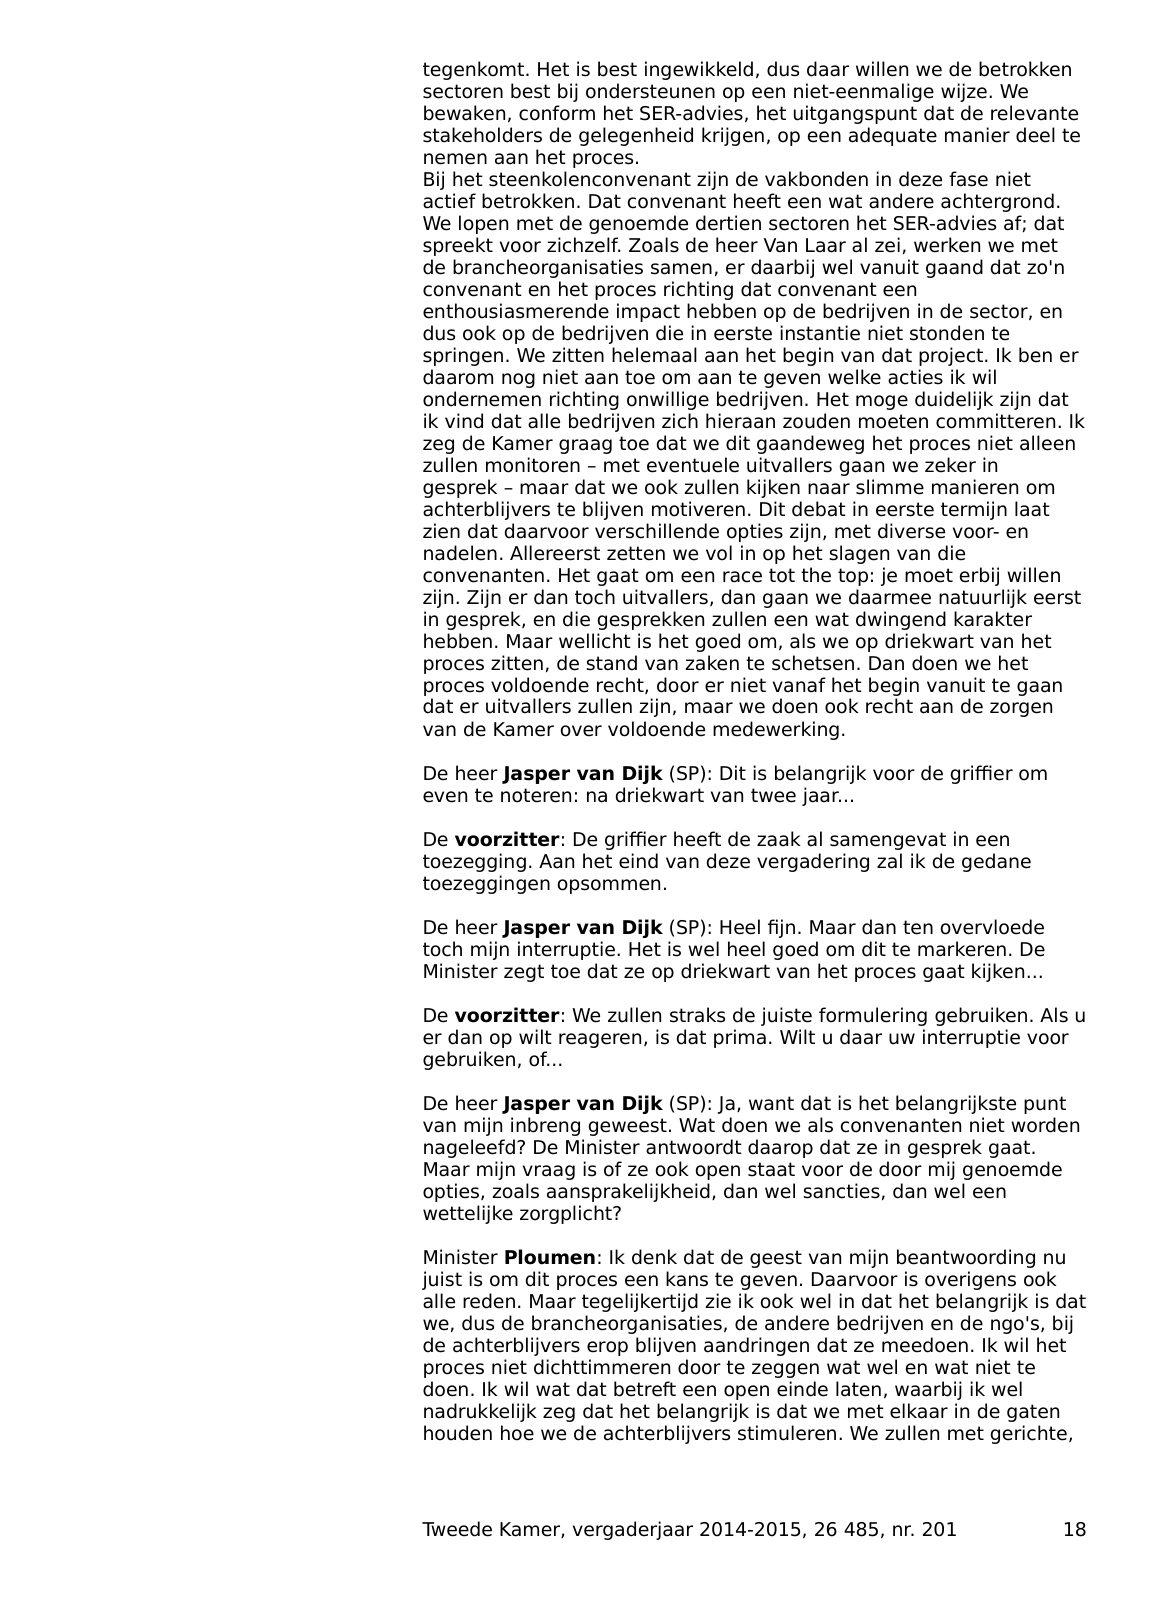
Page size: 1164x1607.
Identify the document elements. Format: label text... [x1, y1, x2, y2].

text De heer Jasper van Dijk (SP): Ja, want dat is het belangrijkste punt van mijn inbreng geweest. Wat doen we als convenanten niet worden nageleefd? De Minister antwoordt daarop dat ze in gesprek gaat. Maar mijn vraag is of ze ook open staat voor de door mij genoemde opties, zoals aansprakelijkheid, dan wel sancties, dan wel een wettelijke zorgplicht? [422, 1093, 1087, 1225]
text De voorzitter: De griffier heeft de zaak al samengevat in een toezegging. Aan het eind van deze vergadering zal ik de gedane toezeggingen opsommen. [422, 829, 1087, 895]
text Bij het steenkolenconvenant zijn de vakbonden in deze fase niet actief betrokken. Dat convenant heeft een wat andere achtergrond. We lopen met de genoemde dertien sectoren het SER-advies af; dat spreekt voor zichzelf. Zoals de heer Van Laar al zei, werken we met de brancheorganisaties samen, er daarbij wel vanuit gaand dat zo'n convenant en het proces richting dat convenant een enthousiasmerende impact hebben op de bedrijven in de sector, en dus ook op de bedrijven die in eerste instantie niet stonden te springen. We zitten helemaal aan het begin van dat project. Ik ben er daarom nog niet aan toe om aan te geven welke acties ik wil ondernemen richting onwillige bedrijven. Het moge duidelijk zijn dat ik vind dat alle bedrijven zich hieraan zouden moeten committeren. Ik zeg de Kamer graag toe dat we dit gaandeweg het proces niet alleen zullen monitoren – met eventuele uitvallers gaan we zeker in gesprek – maar dat we ook zullen kijken naar slimme manieren om achterblijvers te blijven motiveren. Dit debat in eerste termijn laat zien dat daarvoor verschillende opties zijn, met diverse voor- en nadelen. Allereerst zetten we vol in op het slagen van die convenanten. Het gaat om een race tot the top: je moet erbij willen zijn. Zijn er dan toch uitvallers, dan gaan we daarmee natuurlijk eerst in gesprek, en die gesprekken zullen een wat dwingend karakter hebben. Maar wellicht is het goed om, als we op driekwart van het proces zitten, de stand van zaken te schetsen. Dan doen we het proces voldoende recht, door er niet vanaf het begin vanuit te gaan dat er uitvallers zullen zijn, maar we doen ook recht aan de zorgen van de Kamer over voldoende medewerking. [422, 169, 1087, 740]
text De voorzitter: We zullen straks de juiste formulering gebruiken. Als u er dan op wilt reageren, is dat prima. Wilt u daar uw interruptie voor gebruiken, of... [422, 1005, 1087, 1071]
text Minister Ploumen: Ik denk dat de geest van mijn beantwoording nu juist is om dit proces een kans te geven. Daarvoor is overigens ook alle reden. Maar tegelijkertijd zie ik ook wel in dat het belangrijk is dat we, dus de brancheorganisaties, de andere bedrijven en de ngo's, bij de achterblijvers erop blijven aandringen dat ze meedoen. Ik wil het proces niet dichttimmeren door te zeggen wat wel en wat niet te doen. Ik wil wat dat betreft een open einde laten, waarbij ik wel nadrukkelijk zeg dat het belangrijk is dat we met elkaar in de gaten houden hoe we de achterblijvers stimuleren. We zullen met gerichte, [422, 1247, 1087, 1445]
text tegenkomt. Het is best ingewikkeld, dus daar willen we de betrokken sectoren best bij ondersteunen op een niet-eenmalige wijze. We bewaken, conform het SER-advies, het uitgangspunt dat de relevante stakeholders de gelegenheid krijgen, op een adequate manier deel te nemen aan het proces. [422, 59, 1087, 169]
text De heer Jasper van Dijk (SP): Dit is belangrijk voor de griffier om even te noteren: na driekwart van twee jaar... [422, 763, 1087, 807]
text De heer Jasper van Dijk (SP): Heel fijn. Maar dan ten overvloede toch mijn interruptie. Het is wel heel goed om dit te markeren. De Minister zegt toe dat ze op driekwart van het proces gaat kijken... [422, 917, 1087, 983]
